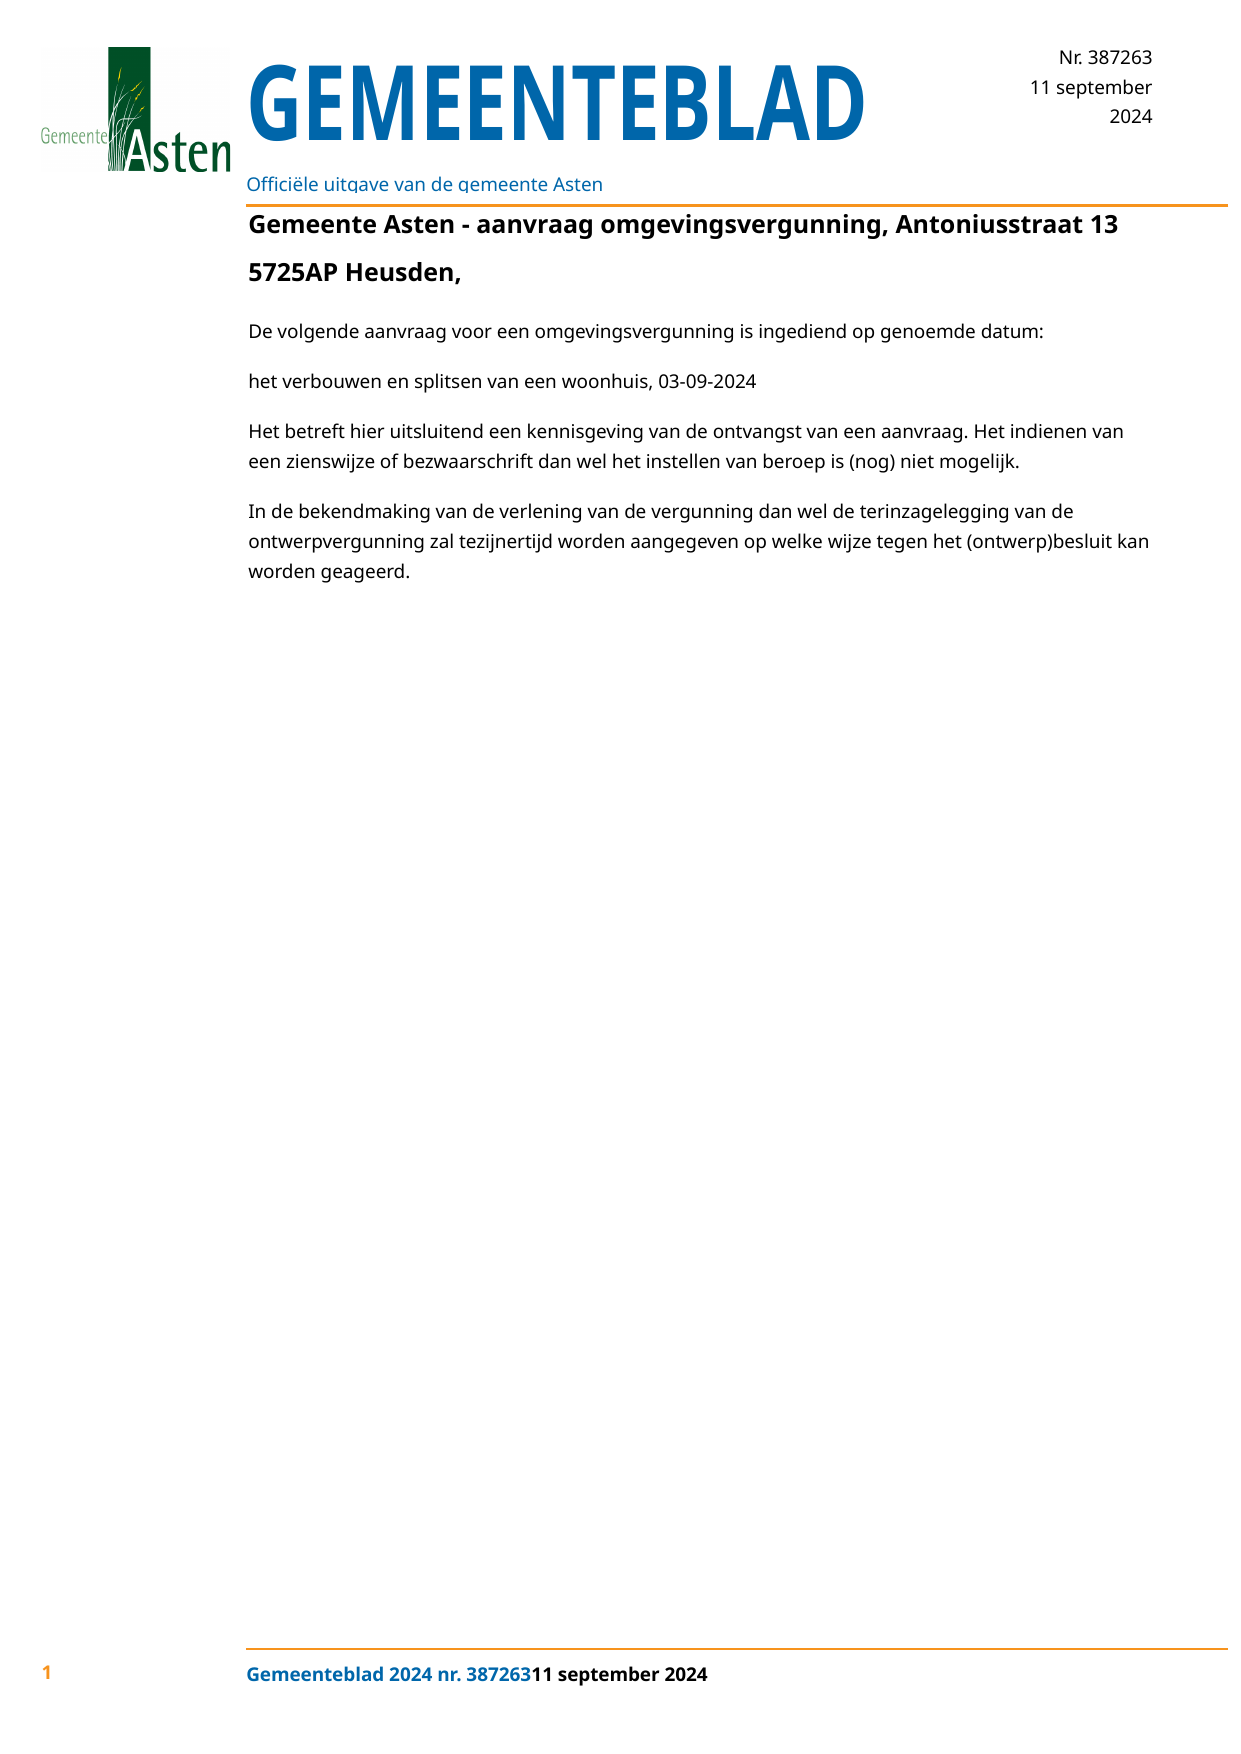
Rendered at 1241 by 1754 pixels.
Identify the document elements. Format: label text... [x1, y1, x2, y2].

text Het betreft hier uitsluitend een kennisgeving van de ontvangst van een aanvraag. Het indienen van een zienswijze of bezwaarschrift dan wel het instellen van beroep is (nog) niet mogelijk. [248, 419, 1152, 474]
text het verbouwen en splitsen van een woonhuis, 03-09-2024 [248, 368, 1152, 394]
text In de bekendmaking van de verlening van de vergunning dan wel de terinzagelegging van de ontwerpvergunning zal tezijnertijd worden aangegeven op welke wijze tegen het (ontwerp)besluit kan worden geageerd. [248, 499, 1152, 584]
picture [41, 47, 231, 172]
text De volgende aanvraag voor een omgevingsvergunning is ingediend op genoemde datum: [248, 318, 1152, 344]
text Gemeente Asten - aanvraag omgevingsvergunning, Antoniusstraat 13 5725AP Heusden, [248, 207, 1152, 288]
